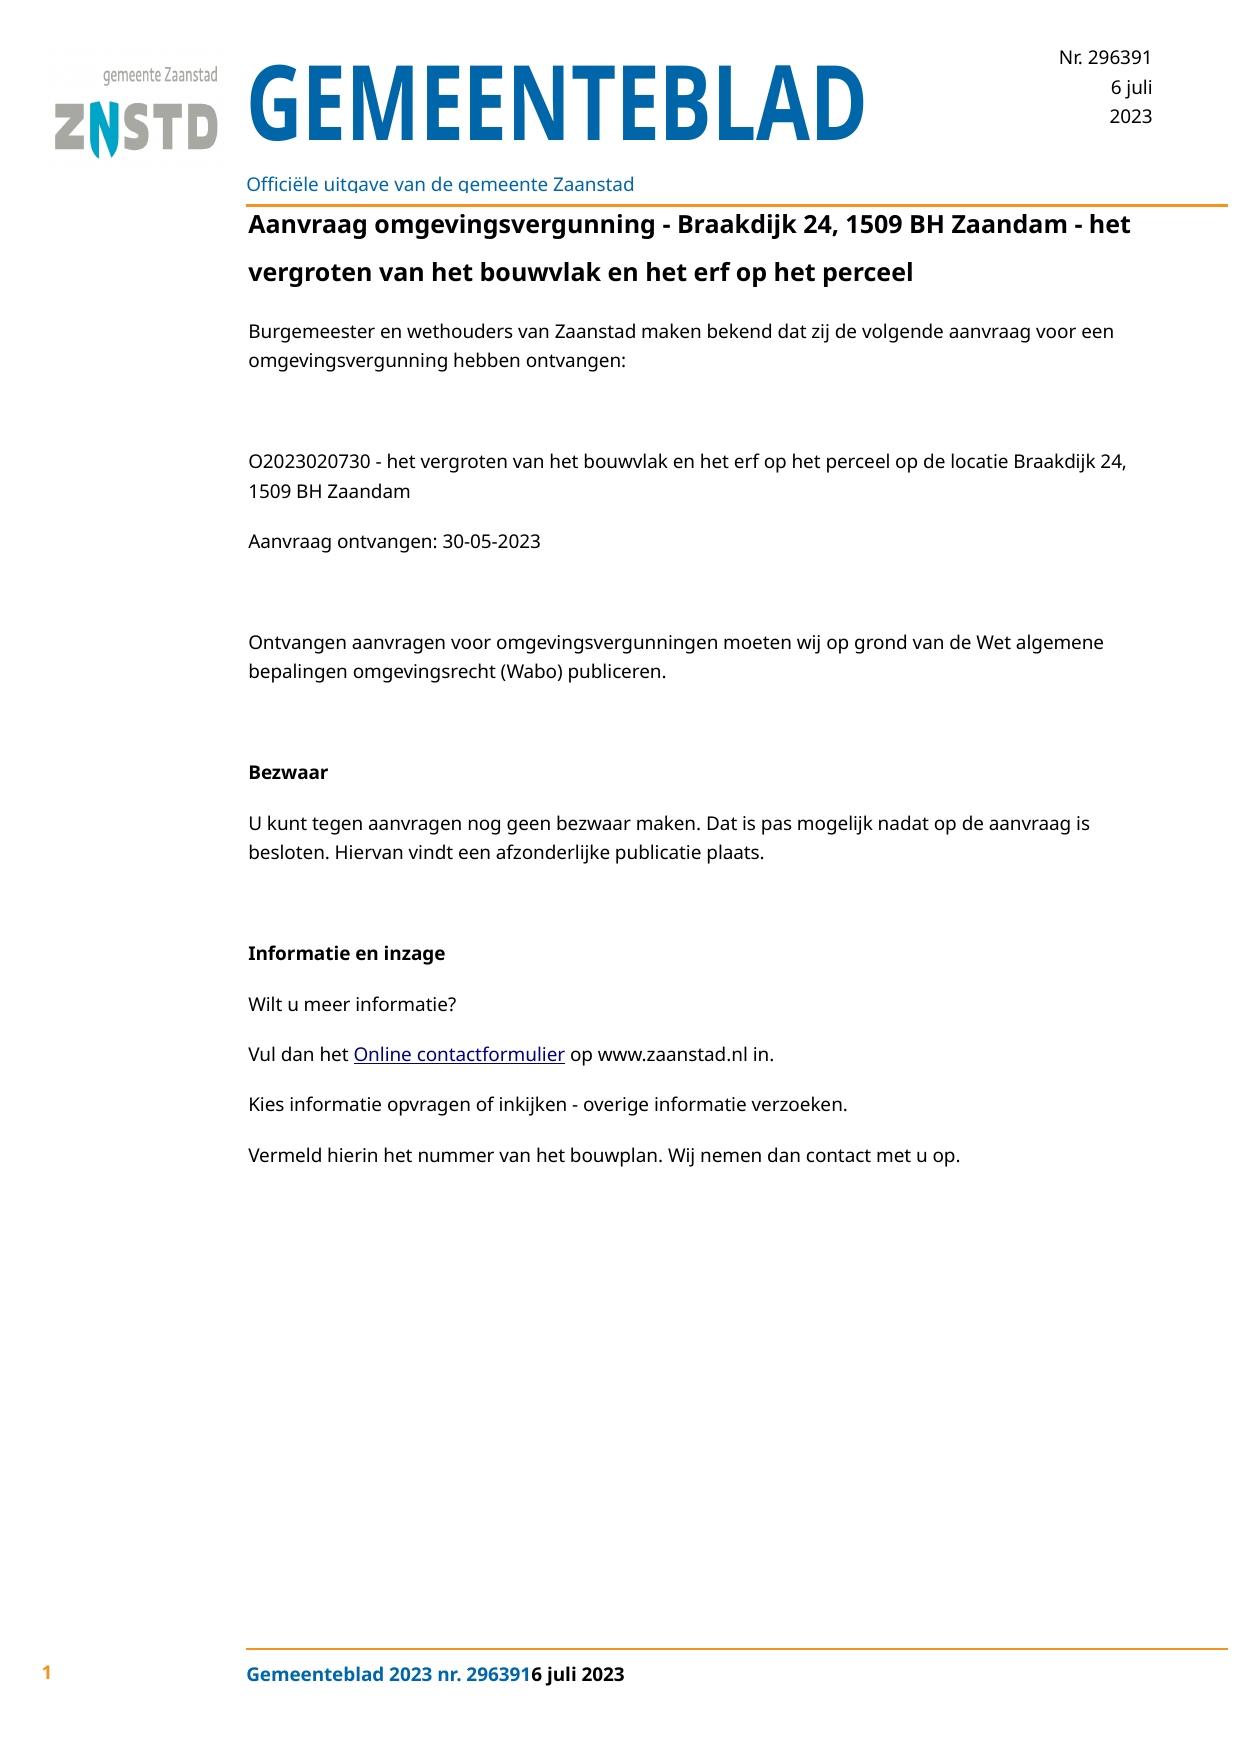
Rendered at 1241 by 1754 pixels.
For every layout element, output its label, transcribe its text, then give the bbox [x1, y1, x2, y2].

text Aanvraag omgevingsvergunning - Braakdijk 24, 1509 BH Zaandam - het vergroten van het bouwvlak en het erf op het perceel [248, 207, 1152, 288]
text Vul dan het Online contactformulier op www.zaanstad.nl in. [248, 1041, 1152, 1067]
text Aanvraag ontvangen: 30-05-2023 [248, 528, 1152, 554]
text Vermeld hierin het nummer van het bouwplan. Wij nemen dan contact met u op. [248, 1142, 1152, 1168]
text Ontvangen aanvragen voor omgevingsvergunningen moeten wij op grond van de Wet algemene bepalingen omgevingsrecht (Wabo) publiceren. [248, 629, 1152, 684]
text Burgemeester en wethouders van Zaanstad maken bekend dat zij de volgende aanvraag voor een omgevingsvergunning hebben ontvangen: [248, 318, 1152, 373]
text O2023020730 - het vergroten van het bouwvlak en het erf op het perceel op de locatie Braakdijk 24, 1509 BH Zaandam [248, 448, 1152, 504]
text Wilt u meer informatie? [248, 991, 1152, 1017]
picture [41, 47, 231, 172]
text Kies informatie opvragen of inkijken - overige informatie verzoeken. [248, 1092, 1152, 1117]
text Informatie en inzage [248, 940, 1152, 966]
text U kunt tegen aanvragen nog geen bezwaar maken. Dat is pas mogelijk nadat op de aanvraag is besloten. Hiervan vindt een afzonderlijke publicatie plaats. [248, 810, 1152, 865]
text Bezwaar [248, 759, 1152, 785]
